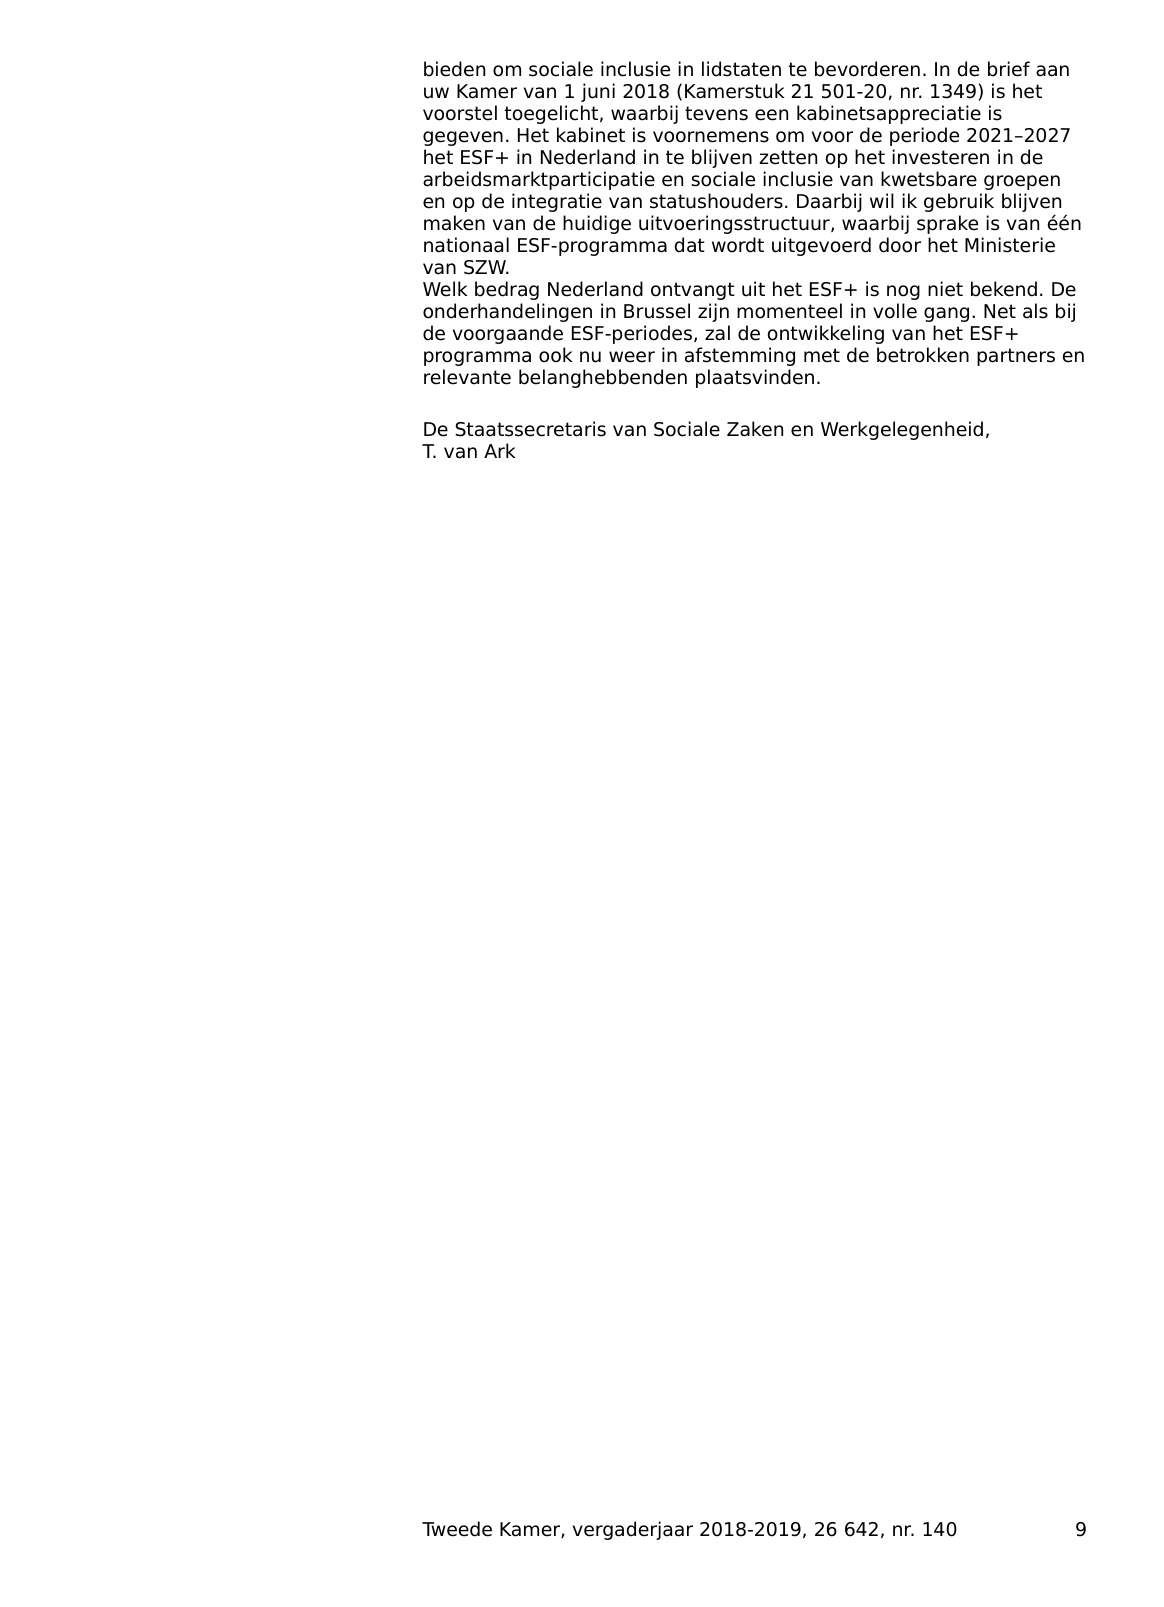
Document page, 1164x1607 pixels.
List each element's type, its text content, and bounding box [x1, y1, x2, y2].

text Welk bedrag Nederland ontvangt uit het ESF+ is nog niet bekend. De onderhandelingen in Brussel zijn momenteel in volle gang. Net als bij de voorgaande ESF-periodes, zal de ontwikkeling van het ESF+ programma ook nu weer in afstemming met de betrokken partners en relevante belanghebbenden plaatsvinden. [422, 279, 1087, 389]
text De Staatssecretaris van Sociale Zaken en Werkgelegenheid, T. van Ark [422, 419, 1087, 463]
text bieden om sociale inclusie in lidstaten te bevorderen. In de brief aan uw Kamer van 1 juni 2018 (Kamerstuk 21 501-20, nr. 1349) is het voorstel toegelicht, waarbij tevens een kabinetsappreciatie is gegeven. Het kabinet is voornemens om voor de periode 2021–2027 het ESF+ in Nederland in te blijven zetten op het investeren in de arbeidsmarktparticipatie en sociale inclusie van kwetsbare groepen en op de integratie van statushouders. Daarbij wil ik gebruik blijven maken van de huidige uitvoeringsstructuur, waarbij sprake is van één nationaal ESF-programma dat wordt uitgevoerd door het Ministerie van SZW. [422, 59, 1087, 279]
